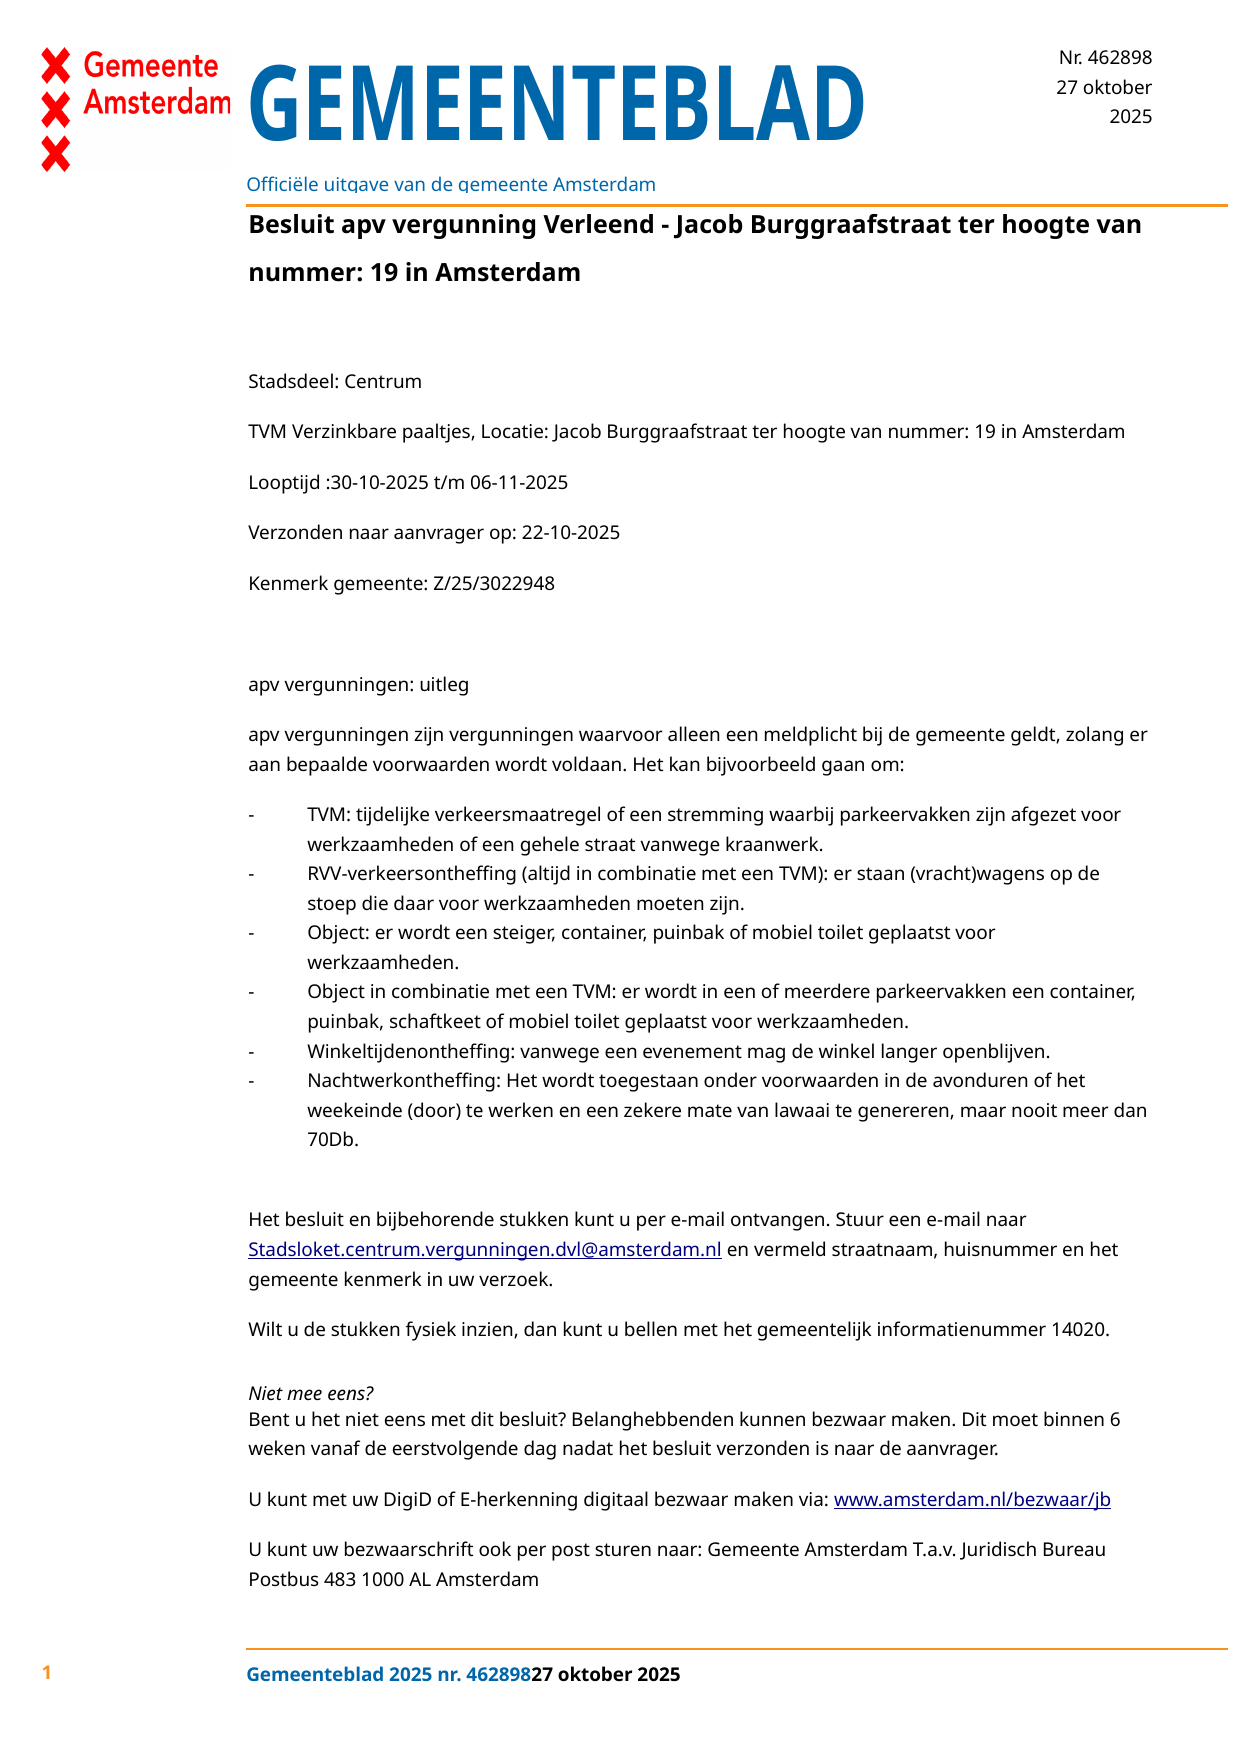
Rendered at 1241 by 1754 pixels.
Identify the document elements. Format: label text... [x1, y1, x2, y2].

text U kunt met uw DigiD of E-herkenning digitaal bezwaar maken via: www.amsterdam.nl/bezwaar/jb [248, 1486, 1152, 1512]
text Looptijd :30-10-2025 t/m 06-11-2025 [248, 469, 1152, 495]
text Verzonden naar aanvrager op: 22-10-2025 [248, 519, 1152, 545]
text TVM Verzinkbare paaltjes, Locatie: Jacob Burggraafstraat ter hoogte van nummer: 19 in Amsterdam [248, 419, 1152, 444]
text Besluit apv vergunning Verleend - Jacob Burggraafstraat ter hoogte van nummer: 19 in Amsterdam [248, 207, 1152, 288]
text apv vergunningen: uitleg [248, 671, 1152, 697]
text Niet mee eens? [248, 1380, 1152, 1406]
list TVM: tijdelijke verkeersmaatregel of een stremming waarbij parkeervakken zijn afgezet voor werkzaamheden of een gehele straat vanwege kraanwerk. [248, 801, 1152, 857]
text Bent u het niet eens met dit besluit? Belanghebbenden kunnen bezwaar maken. Dit moet binnen 6 weken vanaf de eerstvolgende dag nadat het besluit verzonden is naar de aanvrager. [248, 1406, 1152, 1461]
list Nachtwerkontheffing: Het wordt toegestaan onder voorwaarden in de avonduren of het weekeinde (door) te werken en een zekere mate van lawaai te genereren, maar nooit meer dan 70Db. [248, 1067, 1152, 1152]
list Object: er wordt een steiger, container, puinbak of mobiel toilet geplaatst voor werkzaamheden. [248, 919, 1152, 975]
list RVV-verkeersontheffing (altijd in combinatie met een TVM): er staan (vracht)wagens op de stoep die daar voor werkzaamheden moeten zijn. [248, 860, 1152, 916]
list Object in combinatie met een TVM: er wordt in een of meerdere parkeervakken een container, puinbak, schaftkeet of mobiel toilet geplaatst voor werkzaamheden. [248, 979, 1152, 1034]
text Kenmerk gemeente: Z/25/3022948 [248, 570, 1152, 596]
list Winkeltijdenontheffing: vanwege een evenement mag de winkel langer openblijven. [248, 1038, 1152, 1064]
picture [41, 47, 231, 172]
text Stadsdeel: Centrum [248, 368, 1152, 394]
text apv vergunningen zijn vergunningen waarvoor alleen een meldplicht bij de gemeente geldt, zolang er aan bepaalde voorwaarden wordt voldaan. Het kan bijvoorbeeld gaan om: [248, 721, 1152, 777]
text U kunt uw bezwaarschrift ook per post sturen naar: Gemeente Amsterdam T.a.v. Juridisch Bureau Postbus 483 1000 AL Amsterdam [248, 1536, 1152, 1592]
text Het besluit en bijbehorende stukken kunt u per e-mail ontvangen. Stuur een e-mail naar Stadsloket.centrum.vergunningen.dvl@amsterdam.nl en vermeld straatnaam, huisnummer en het gemeente kenmerk in uw verzoek. [248, 1207, 1152, 1292]
text Wilt u de stukken fysiek inzien, dan kunt u bellen met het gemeentelijk informatienummer 14020. [248, 1316, 1152, 1342]
